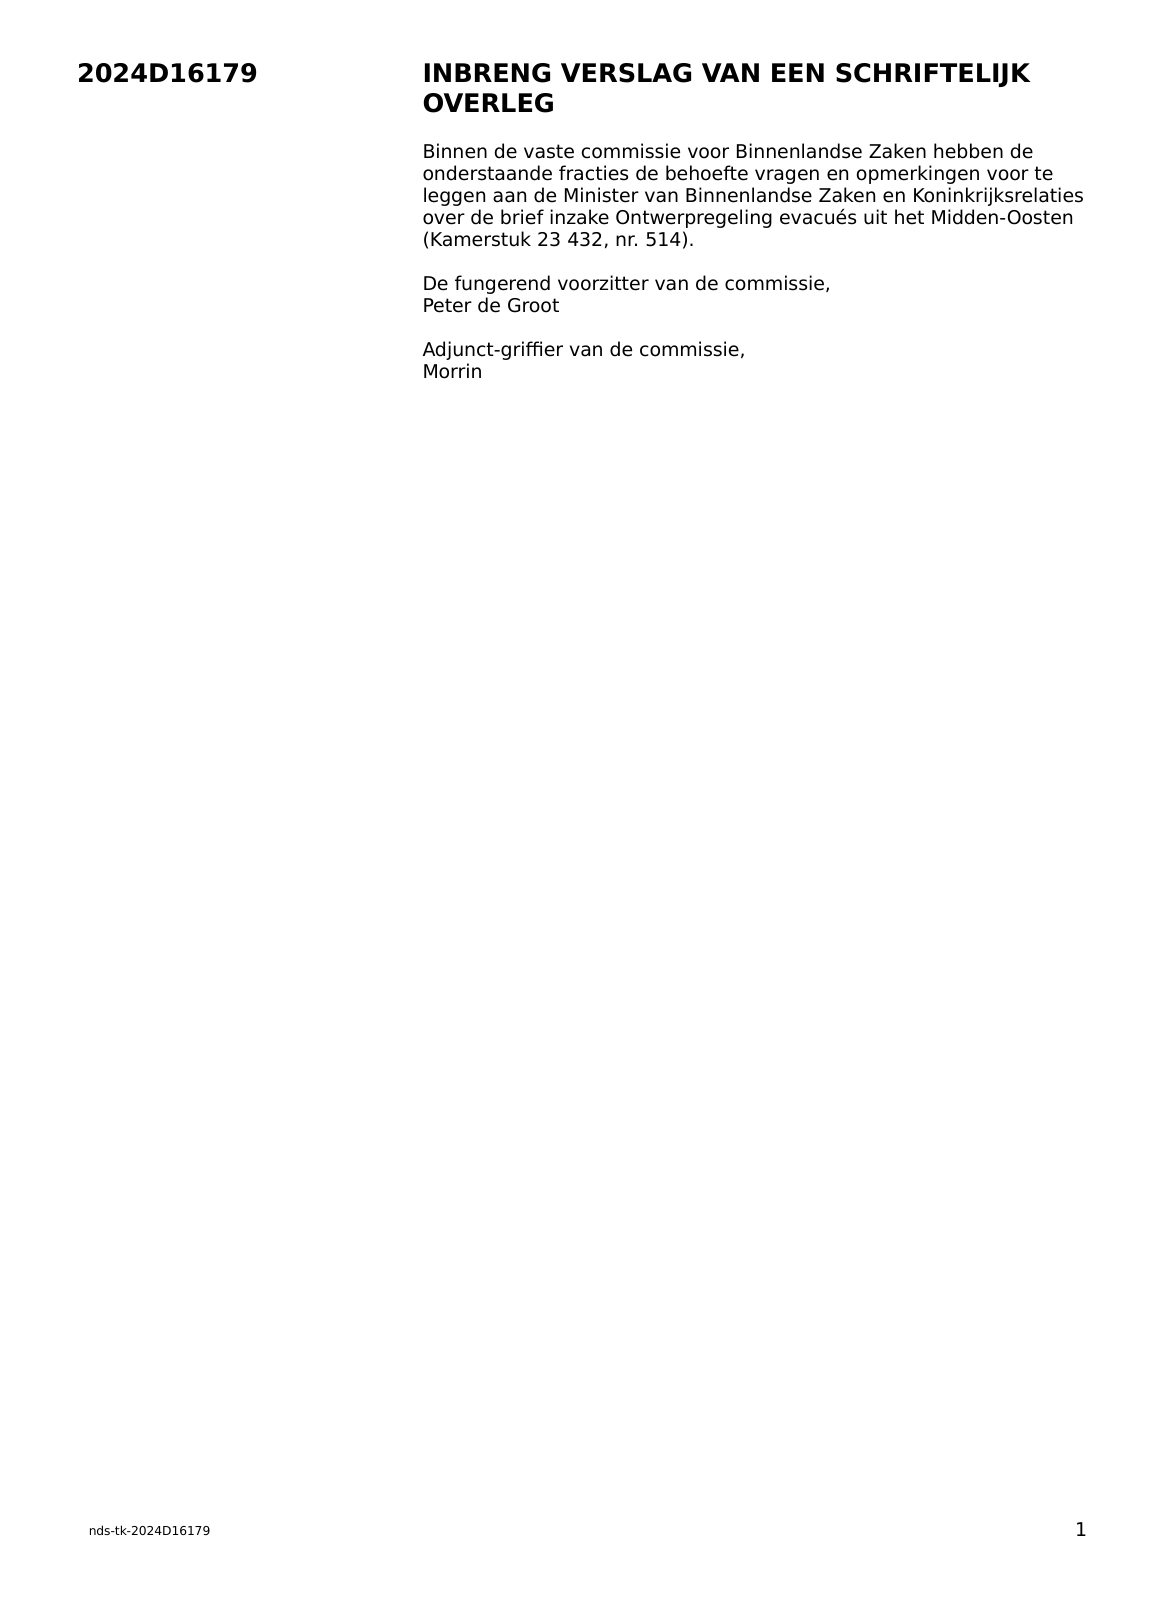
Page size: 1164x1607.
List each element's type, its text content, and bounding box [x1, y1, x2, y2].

text 2024D16179 INBRENG VERSLAG VAN EEN SCHRIFTELIJK OVERLEG [77, 59, 1087, 118]
text Adjunct-griffier van de commissie, [422, 339, 1087, 361]
text nds-tk-2024D16179 [88, 1524, 323, 1538]
text Morrin [422, 361, 1087, 383]
text Peter de Groot [422, 295, 1087, 317]
text Binnen de vaste commissie voor Binnenlandse Zaken hebben de onderstaande fracties de behoefte vragen en opmerkingen voor te leggen aan de Minister van Binnenlandse Zaken en Koninkrijksrelaties over de brief inzake Ontwerpregeling evacués uit het Midden-Oosten (Kamerstuk 23 432, nr. 514). [422, 141, 1087, 251]
text De fungerend voorzitter van de commissie, [422, 273, 1087, 295]
